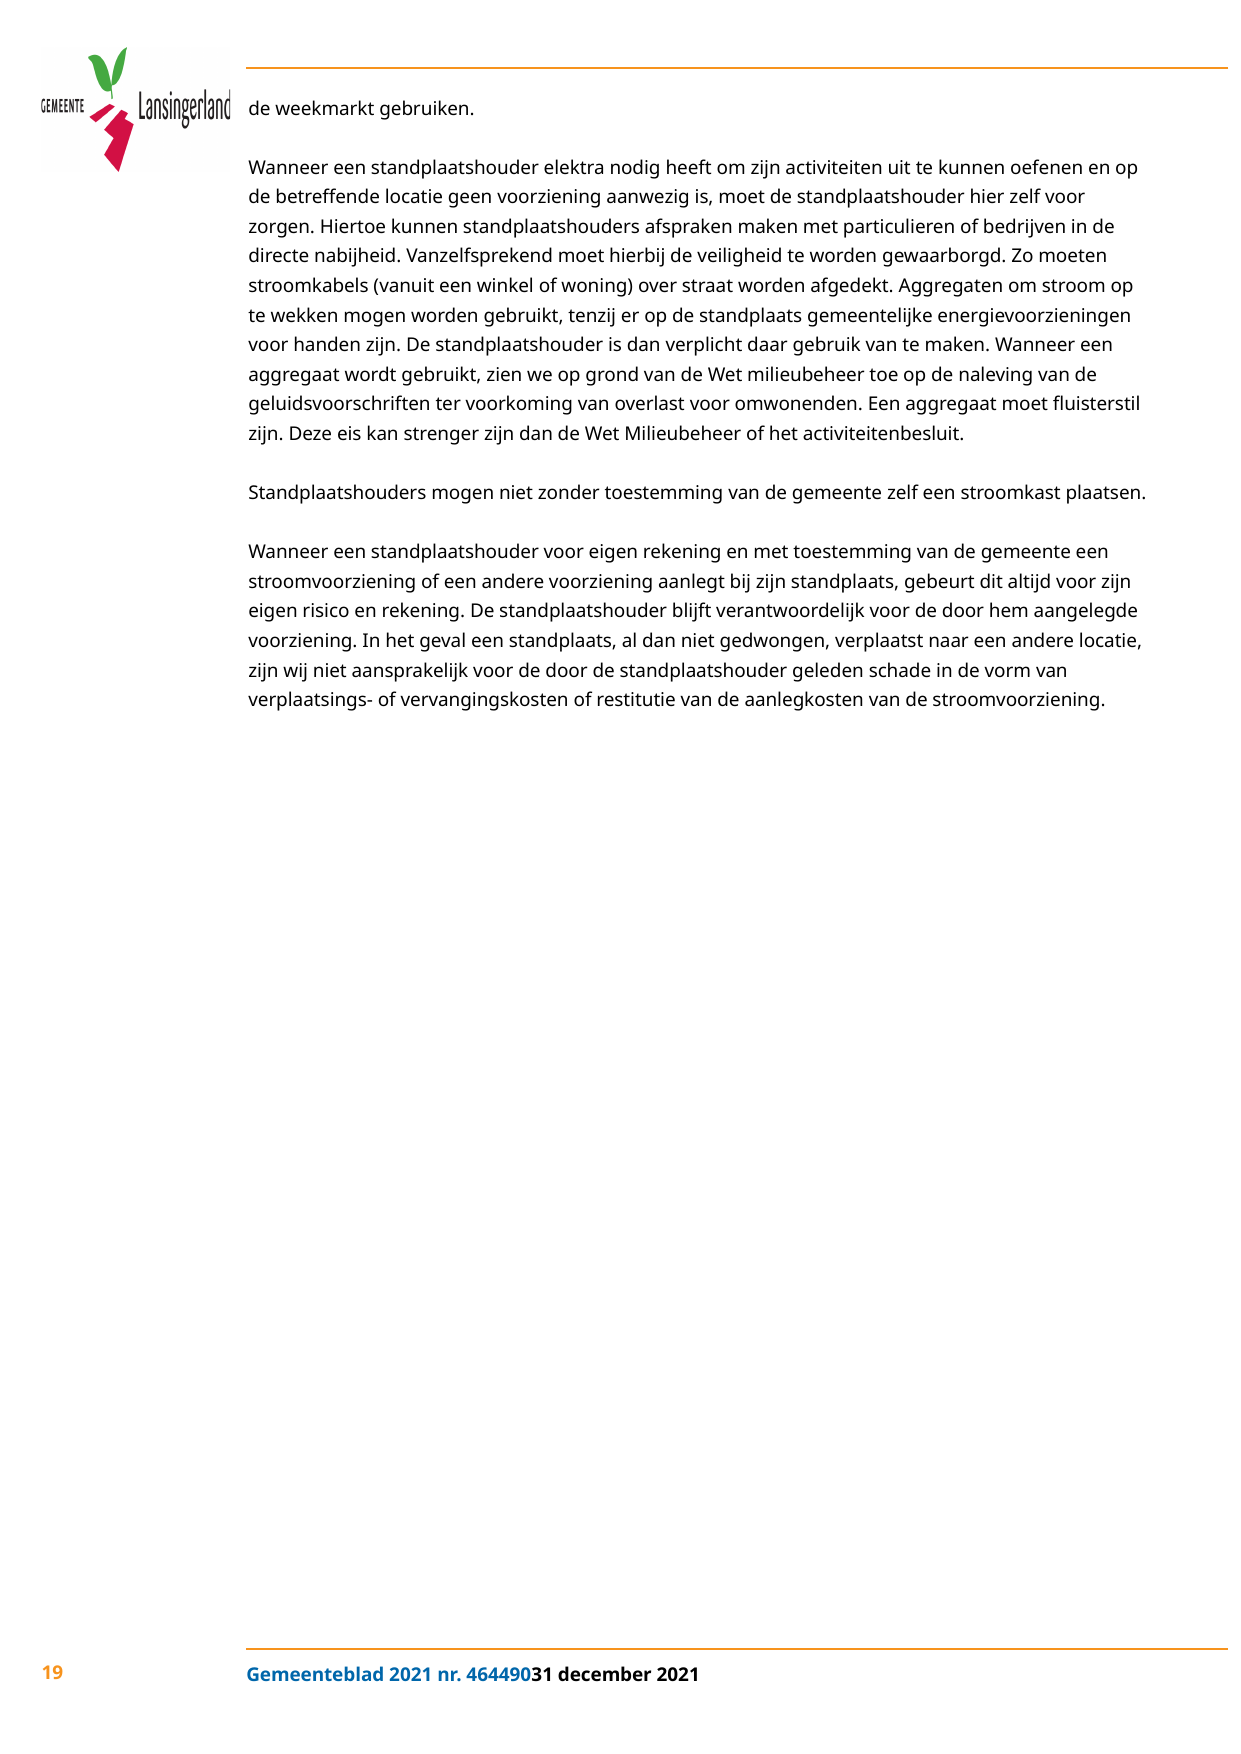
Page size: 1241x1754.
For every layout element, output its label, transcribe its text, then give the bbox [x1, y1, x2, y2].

text Standplaatshouders mogen niet zonder toestemming van de gemeente zelf een stroomkast plaatsen. [248, 479, 1152, 505]
picture [41, 47, 231, 172]
text de weekmarkt gebruiken. [248, 95, 1152, 121]
text Wanneer een standplaatshouder elektra nodig heeft om zijn activiteiten uit te kunnen oefenen en op de betreffende locatie geen voorziening aanwezig is, moet de standplaatshouder hier zelf voor zorgen. Hiertoe kunnen standplaatshouders afspraken maken met particulieren of bedrijven in de directe nabijheid. Vanzelfsprekend moet hierbij de veiligheid te worden gewaarborgd. Zo moeten stroomkabels (vanuit een winkel of woning) over straat worden afgedekt. Aggregaten om stroom op te wekken mogen worden gebruikt, tenzij er op de standplaats gemeentelijke energievoorzieningen voor handen zijn. De standplaatshouder is dan verplicht daar gebruik van te maken. Wanneer een aggregaat wordt gebruikt, zien we op grond van de Wet milieubeheer toe op de naleving van de geluidsvoorschriften ter voorkoming van overlast voor omwonenden. Een aggregaat moet fluisterstil zijn. Deze eis kan strenger zijn dan de Wet Milieubeheer of het activiteitenbesluit. [248, 154, 1152, 446]
text Wanneer een standplaatshouder voor eigen rekening en met toestemming van de gemeente een stroomvoorziening of een andere voorziening aanlegt bij zijn standplaats, gebeurt dit altijd voor zijn eigen risico en rekening. De standplaatshouder blijft verantwoordelijk voor de door hem aangelegde voorziening. In het geval een standplaats, al dan niet gedwongen, verplaatst naar een andere locatie, zijn wij niet aansprakelijk voor de door de standplaatshouder geleden schade in de vorm van verplaatsings- of vervangingskosten of restitutie van de aanlegkosten van de stroomvoorziening. [248, 538, 1152, 712]
